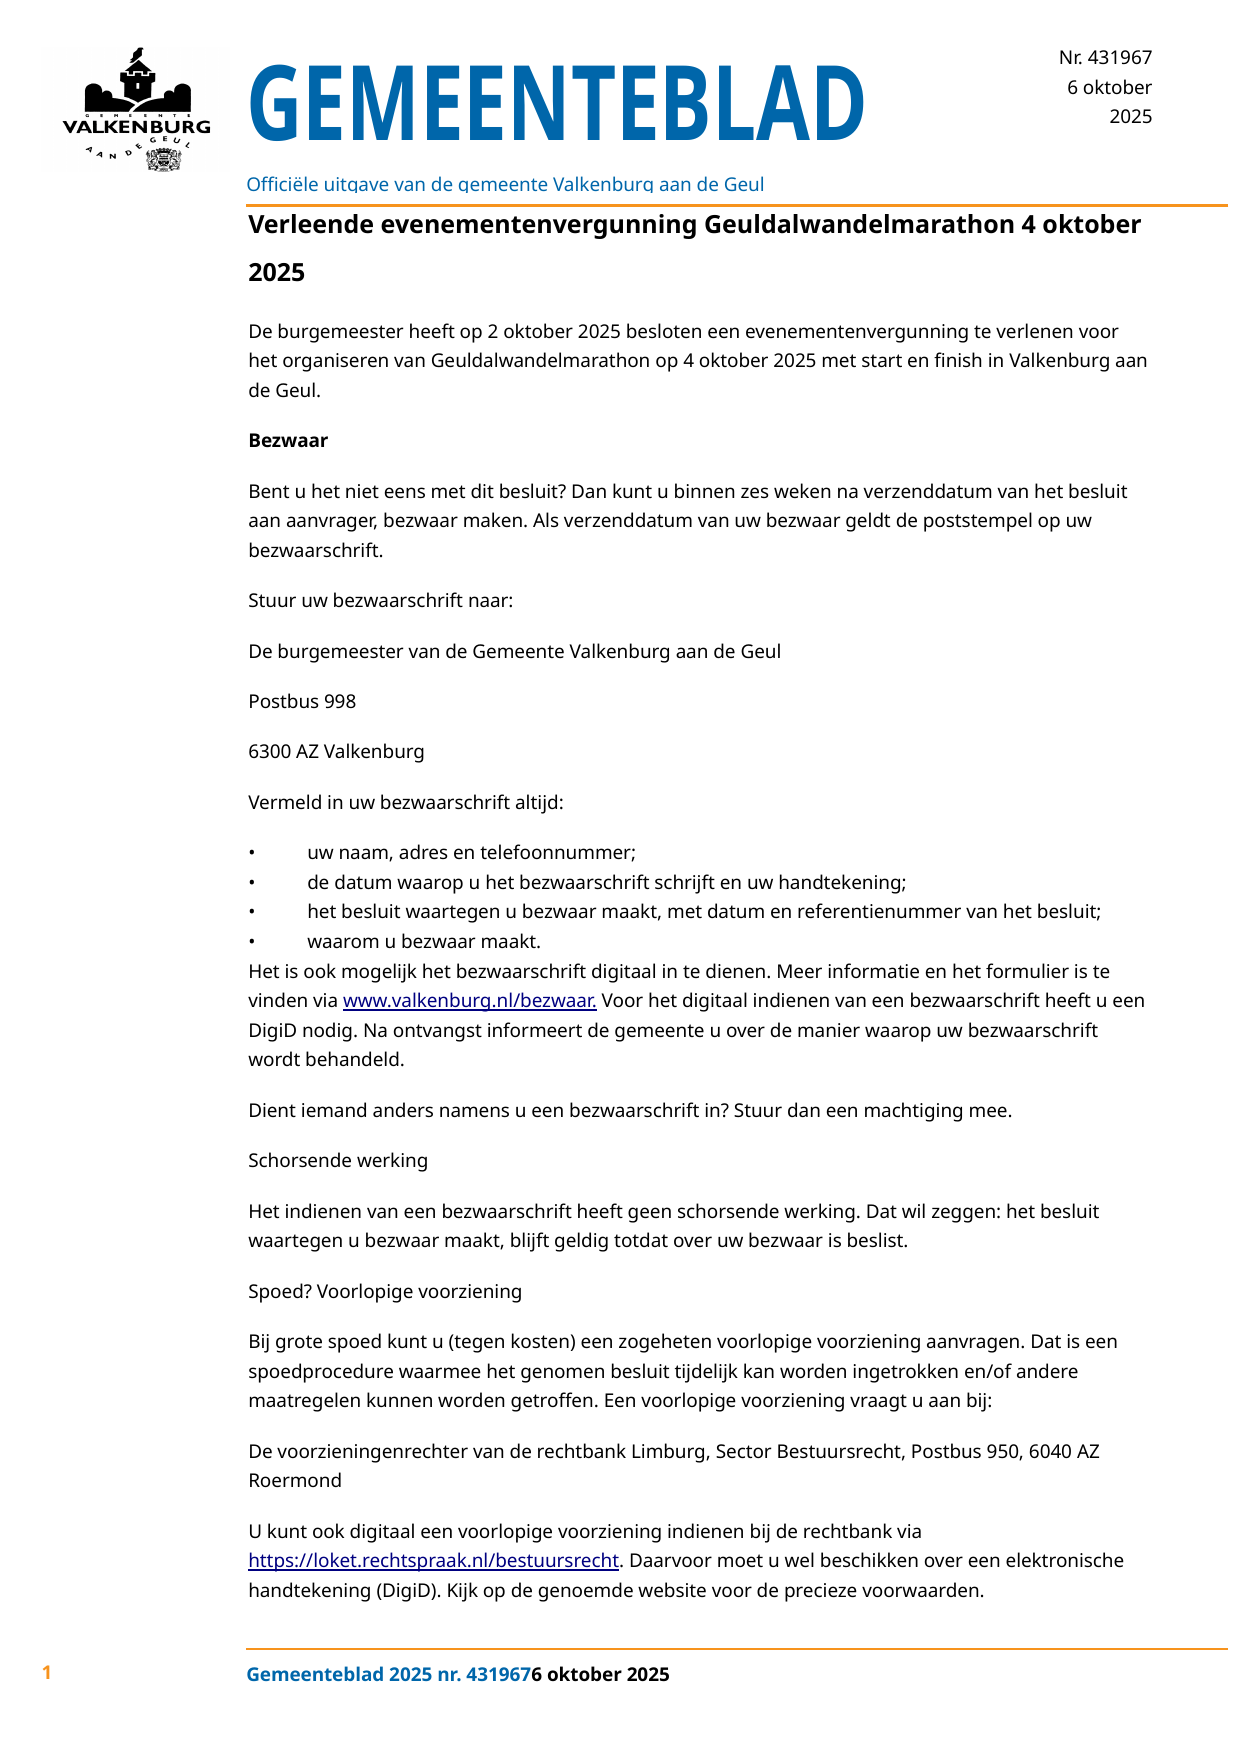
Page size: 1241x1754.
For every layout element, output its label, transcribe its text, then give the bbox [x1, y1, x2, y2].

text Schorsende werking [248, 1147, 1152, 1173]
text Postbus 998 [248, 688, 1152, 714]
text Het indienen van een bezwaarschrift heeft geen schorsende werking. Dat wil zeggen: het besluit waartegen u bezwaar maakt, blijft geldig totdat over uw bezwaar is beslist. [248, 1198, 1152, 1253]
text 6300 AZ Valkenburg [248, 739, 1152, 764]
text De burgemeester heeft op 2 oktober 2025 besloten een evenementenvergunning te verlenen voor het organiseren van Geuldalwandelmarathon op 4 oktober 2025 met start en finish in Valkenburg aan de Geul. [248, 318, 1152, 403]
text Bezwaar [248, 427, 1152, 453]
text Spoed? Voorlopige voorziening [248, 1278, 1152, 1304]
text Verleende evenementenvergunning Geuldalwandelmarathon 4 oktober 2025 [248, 207, 1152, 288]
text U kunt ook digitaal een voorlopige voorziening indienen bij de rechtbank via https://loket.rechtspraak.nl/bestuursrecht. Daarvoor moet u wel beschikken over een elektronische handtekening (DigiD). Kijk op de genoemde website voor de precieze voorwaarden. [248, 1518, 1152, 1603]
picture [41, 47, 231, 172]
text Bent u het niet eens met dit besluit? Dan kunt u binnen zes weken na verzenddatum van het besluit aan aanvrager, bezwaar maken. Als verzenddatum van uw bezwaar geldt de poststempel op uw bezwaarschrift. [248, 478, 1152, 563]
list waarom u bezwaar maakt. [248, 928, 1152, 954]
text Het is ook mogelijk het bezwaarschrift digitaal in te dienen. Meer informatie en het formulier is te vinden via www.valkenburg.nl/bezwaar. Voor het digitaal indienen van een bezwaarschrift heeft u een DigiD nodig. Na ontvangst informeert de gemeente u over de manier waarop uw bezwaarschrift wordt behandeld. [248, 958, 1152, 1072]
text Dient iemand anders namens u een bezwaarschrift in? Stuur dan een machtiging mee. [248, 1097, 1152, 1123]
text Vermeld in uw bezwaarschrift altijd: [248, 789, 1152, 815]
list uw naam, adres en telefoonnummer; [248, 839, 1152, 865]
list de datum waarop u het bezwaarschrift schrijft en uw handtekening; [248, 869, 1152, 895]
list het besluit waartegen u bezwaar maakt, met datum en referentienummer van het besluit; [248, 899, 1152, 924]
text De voorzieningenrechter van de rechtbank Limburg, Sector Bestuursrecht, Postbus 950, 6040 AZ Roermond [248, 1438, 1152, 1493]
text De burgemeester van de Gemeente Valkenburg aan de Geul [248, 638, 1152, 664]
text Bij grote spoed kunt u (tegen kosten) een zogeheten voorlopige voorziening aanvragen. Dat is een spoedprocedure waarmee het genomen besluit tijdelijk kan worden ingetrokken en/of andere maatregelen kunnen worden getroffen. Een voorlopige voorziening vraagt u aan bij: [248, 1328, 1152, 1413]
text Stuur uw bezwaarschrift naar: [248, 587, 1152, 613]
